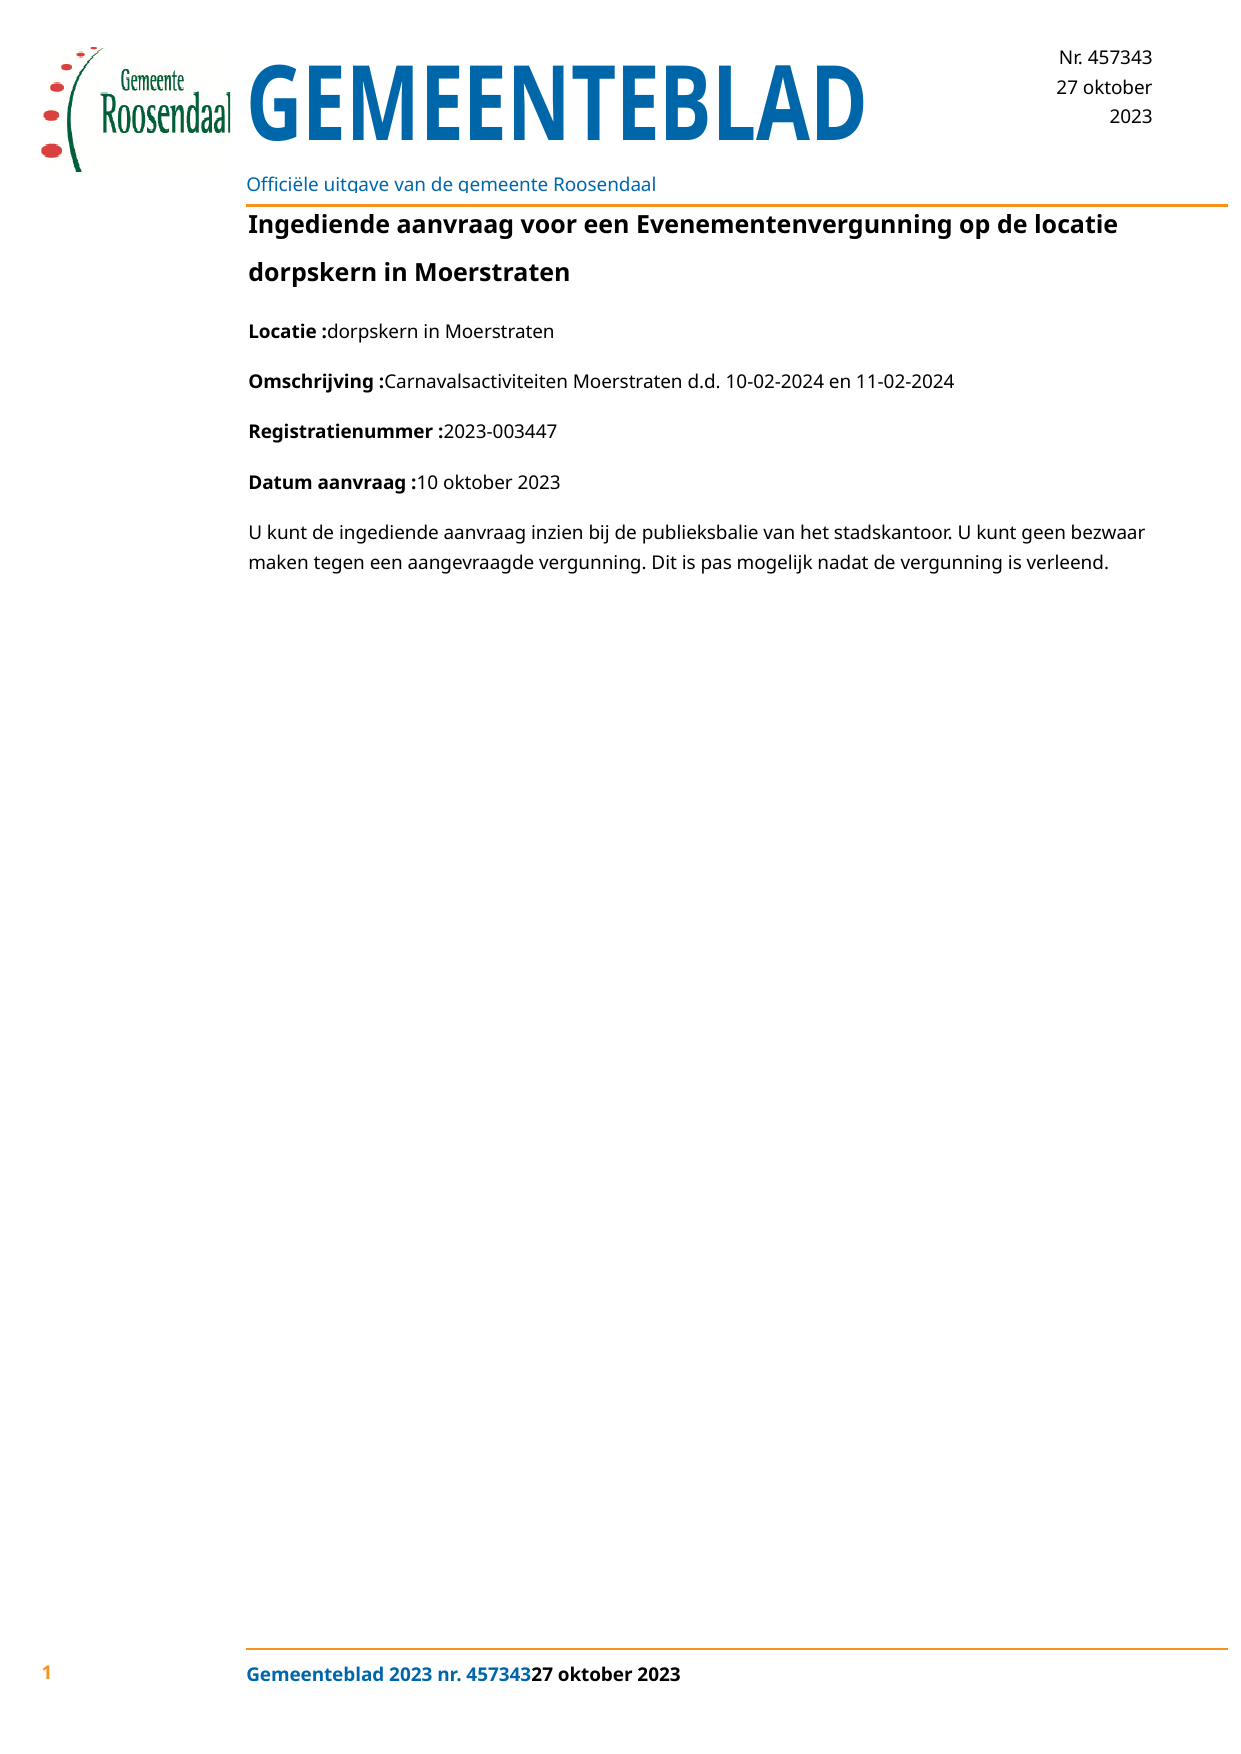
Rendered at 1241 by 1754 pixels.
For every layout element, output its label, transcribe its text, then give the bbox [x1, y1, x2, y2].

picture [41, 47, 231, 172]
text Datum aanvraag :10 oktober 2023 [248, 469, 1152, 495]
text U kunt de ingediende aanvraag inzien bij de publieksbalie van het stadskantoor. U kunt geen bezwaar maken tegen een aangevraagde vergunning. Dit is pas mogelijk nadat de vergunning is verleend. [248, 519, 1152, 575]
text Locatie :dorpskern in Moerstraten [248, 318, 1152, 344]
text Registratienummer :2023-003447 [248, 419, 1152, 444]
text Ingediende aanvraag voor een Evenementenvergunning op de locatie dorpskern in Moerstraten [248, 207, 1152, 288]
text Omschrijving :Carnavalsactiviteiten Moerstraten d.d. 10-02-2024 en 11-02-2024 [248, 368, 1152, 394]
